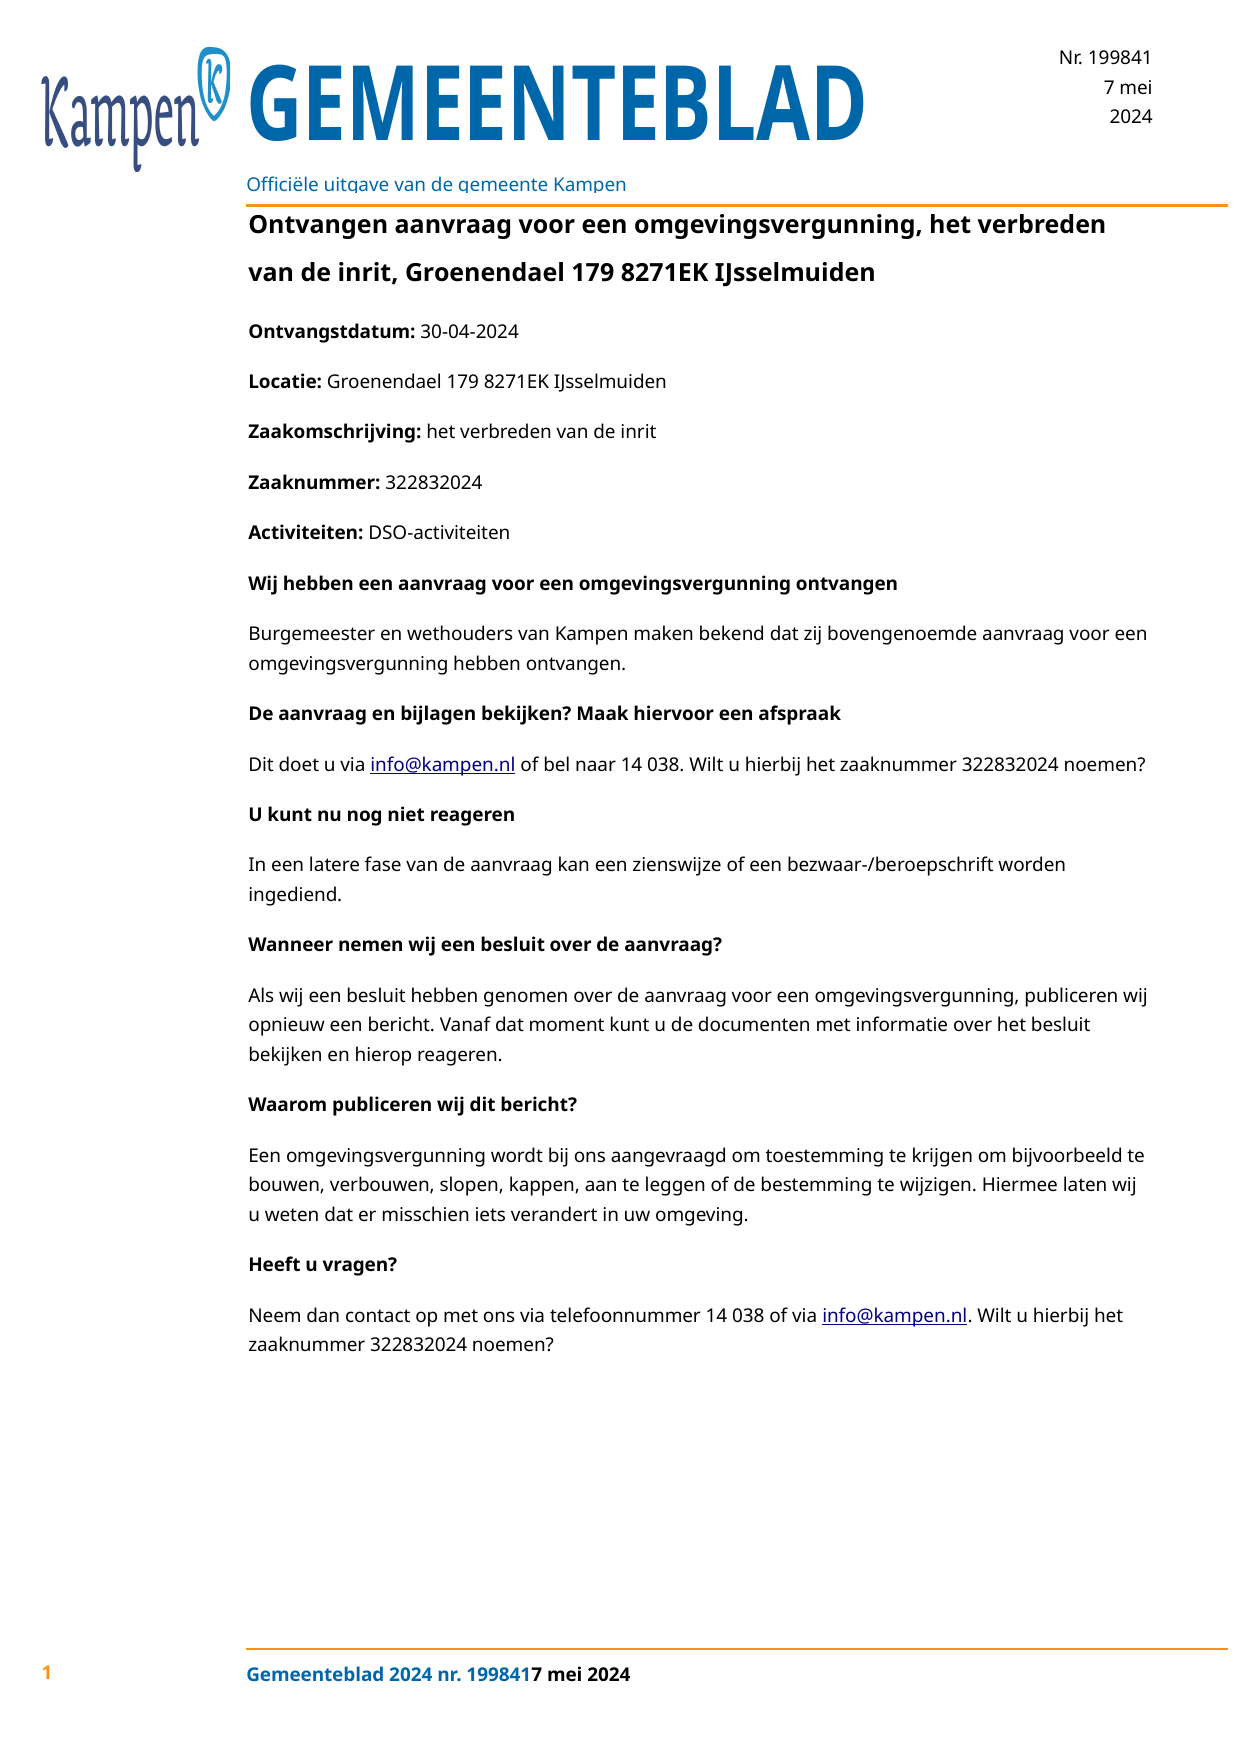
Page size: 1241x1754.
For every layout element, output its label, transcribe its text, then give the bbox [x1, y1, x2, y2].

text U kunt nu nog niet reageren [248, 801, 1152, 827]
picture [41, 47, 231, 172]
text Zaaknummer: 322832024 [248, 469, 1152, 495]
text Als wij een besluit hebben genomen over de aanvraag voor een omgevingsvergunning, publiceren wij opnieuw een bericht. Vanaf dat moment kunt u de documenten met informatie over het besluit bekijken en hierop reageren. [248, 982, 1152, 1067]
text Wij hebben een aanvraag voor een omgevingsvergunning ontvangen [248, 570, 1152, 596]
text Dit doet u via info@kampen.nl of bel naar 14 038. Wilt u hierbij het zaaknummer 322832024 noemen? [248, 751, 1152, 777]
text Zaakomschrijving: het verbreden van de inrit [248, 419, 1152, 444]
text Ontvangen aanvraag voor een omgevingsvergunning, het verbreden van de inrit, Groenendael 179 8271EK IJsselmuiden [248, 207, 1152, 288]
text Waarom publiceren wij dit bericht? [248, 1092, 1152, 1117]
text De aanvraag en bijlagen bekijken? Maak hiervoor een afspraak [248, 700, 1152, 726]
text Een omgevingsvergunning wordt bij ons aangevraagd om toestemming te krijgen om bijvoorbeeld te bouwen, verbouwen, slopen, kappen, aan te leggen of de bestemming te wijzigen. Hiermee laten wij u weten dat er misschien iets verandert in uw omgeving. [248, 1142, 1152, 1227]
text Locatie: Groenendael 179 8271EK IJsselmuiden [248, 368, 1152, 394]
text Activiteiten: DSO-activiteiten [248, 519, 1152, 545]
text Burgemeester en wethouders van Kampen maken bekend dat zij bovengenoemde aanvraag voor een omgevingsvergunning hebben ontvangen. [248, 620, 1152, 676]
text Wanneer nemen wij een besluit over de aanvraag? [248, 932, 1152, 957]
text In een latere fase van de aanvraag kan een zienswijze of een bezwaar-/beroepschrift worden ingediend. [248, 852, 1152, 907]
text Heeft u vragen? [248, 1252, 1152, 1277]
text Neem dan contact op met ons via telefoonnummer 14 038 of via info@kampen.nl. Wilt u hierbij het zaaknummer 322832024 noemen? [248, 1302, 1152, 1357]
text Ontvangstdatum: 30-04-2024 [248, 318, 1152, 344]
